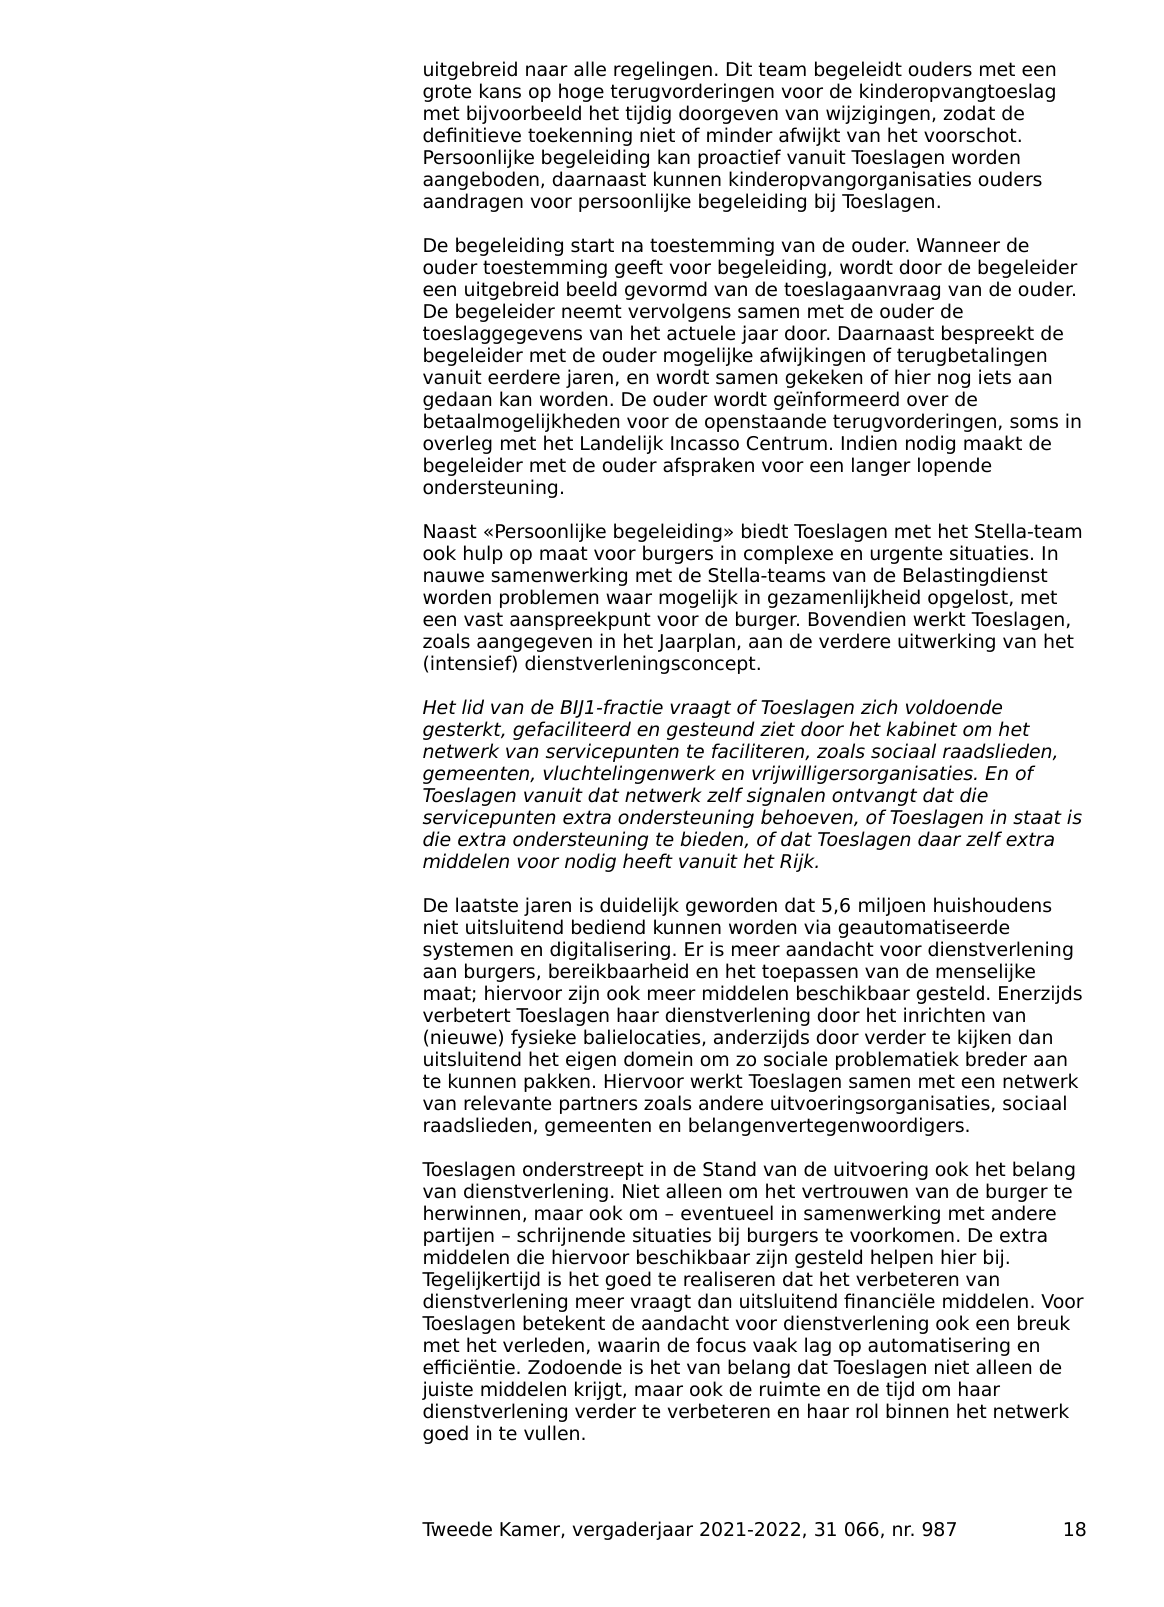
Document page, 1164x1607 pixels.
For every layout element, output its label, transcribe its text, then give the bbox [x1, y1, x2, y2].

text uitgebreid naar alle regelingen. Dit team begeleidt ouders met een grote kans op hoge terugvorderingen voor de kinderopvangtoeslag met bijvoorbeeld het tijdig doorgeven van wijzigingen, zodat de definitieve toekenning niet of minder afwijkt van het voorschot. Persoonlijke begeleiding kan proactief vanuit Toeslagen worden aangeboden, daarnaast kunnen kinderopvangorganisaties ouders aandragen voor persoonlijke begeleiding bij Toeslagen. [422, 59, 1087, 213]
text De laatste jaren is duidelijk geworden dat 5,6 miljoen huishoudens niet uitsluitend bediend kunnen worden via geautomatiseerde systemen en digitalisering. Er is meer aandacht voor dienstverlening aan burgers, bereikbaarheid en het toepassen van de menselijke maat; hiervoor zijn ook meer middelen beschikbaar gesteld. Enerzijds verbetert Toeslagen haar dienstverlening door het inrichten van (nieuwe) fysieke balielocaties, anderzijds door verder te kijken dan uitsluitend het eigen domein om zo sociale problematiek breder aan te kunnen pakken. Hiervoor werkt Toeslagen samen met een netwerk van relevante partners zoals andere uitvoeringsorganisaties, sociaal raadslieden, gemeenten en belangenvertegenwoordigers. [422, 895, 1087, 1137]
text Het lid van de BIJ1-fractie vraagt of Toeslagen zich voldoende gesterkt, gefaciliteerd en gesteund ziet door het kabinet om het netwerk van servicepunten te faciliteren, zoals sociaal raadslieden, gemeenten, vluchtelingenwerk en vrijwilligersorganisaties. En of Toeslagen vanuit dat netwerk zelf signalen ontvangt dat die servicepunten extra ondersteuning behoeven, of Toeslagen in staat is die extra ondersteuning te bieden, of dat Toeslagen daar zelf extra middelen voor nodig heeft vanuit het Rijk. [422, 697, 1087, 873]
text Toeslagen onderstreept in de Stand van de uitvoering ook het belang van dienstverlening. Niet alleen om het vertrouwen van de burger te herwinnen, maar ook om – eventueel in samenwerking met andere partijen – schrijnende situaties bij burgers te voorkomen. De extra middelen die hiervoor beschikbaar zijn gesteld helpen hier bij. Tegelijkertijd is het goed te realiseren dat het verbeteren van dienstverlening meer vraagt dan uitsluitend financiële middelen. Voor Toeslagen betekent de aandacht voor dienstverlening ook een breuk met het verleden, waarin de focus vaak lag op automatisering en efficiëntie. Zodoende is het van belang dat Toeslagen niet alleen de juiste middelen krijgt, maar ook de ruimte en de tijd om haar dienstverlening verder te verbeteren en haar rol binnen het netwerk goed in te vullen. [422, 1159, 1087, 1445]
text Naast «Persoonlijke begeleiding» biedt Toeslagen met het Stella-team ook hulp op maat voor burgers in complexe en urgente situaties. In nauwe samenwerking met de Stella-teams van de Belastingdienst worden problemen waar mogelijk in gezamenlijkheid opgelost, met een vast aanspreekpunt voor de burger. Bovendien werkt Toeslagen, zoals aangegeven in het Jaarplan, aan de verdere uitwerking van het (intensief) dienstverleningsconcept. [422, 521, 1087, 675]
text De begeleiding start na toestemming van de ouder. Wanneer de ouder toestemming geeft voor begeleiding, wordt door de begeleider een uitgebreid beeld gevormd van de toeslagaanvraag van de ouder. De begeleider neemt vervolgens samen met de ouder de toeslaggegevens van het actuele jaar door. Daarnaast bespreekt de begeleider met de ouder mogelijke afwijkingen of terugbetalingen vanuit eerdere jaren, en wordt samen gekeken of hier nog iets aan gedaan kan worden. De ouder wordt geïnformeerd over de betaalmogelijkheden voor de openstaande terugvorderingen, soms in overleg met het Landelijk Incasso Centrum. Indien nodig maakt de begeleider met de ouder afspraken voor een langer lopende ondersteuning. [422, 235, 1087, 499]
